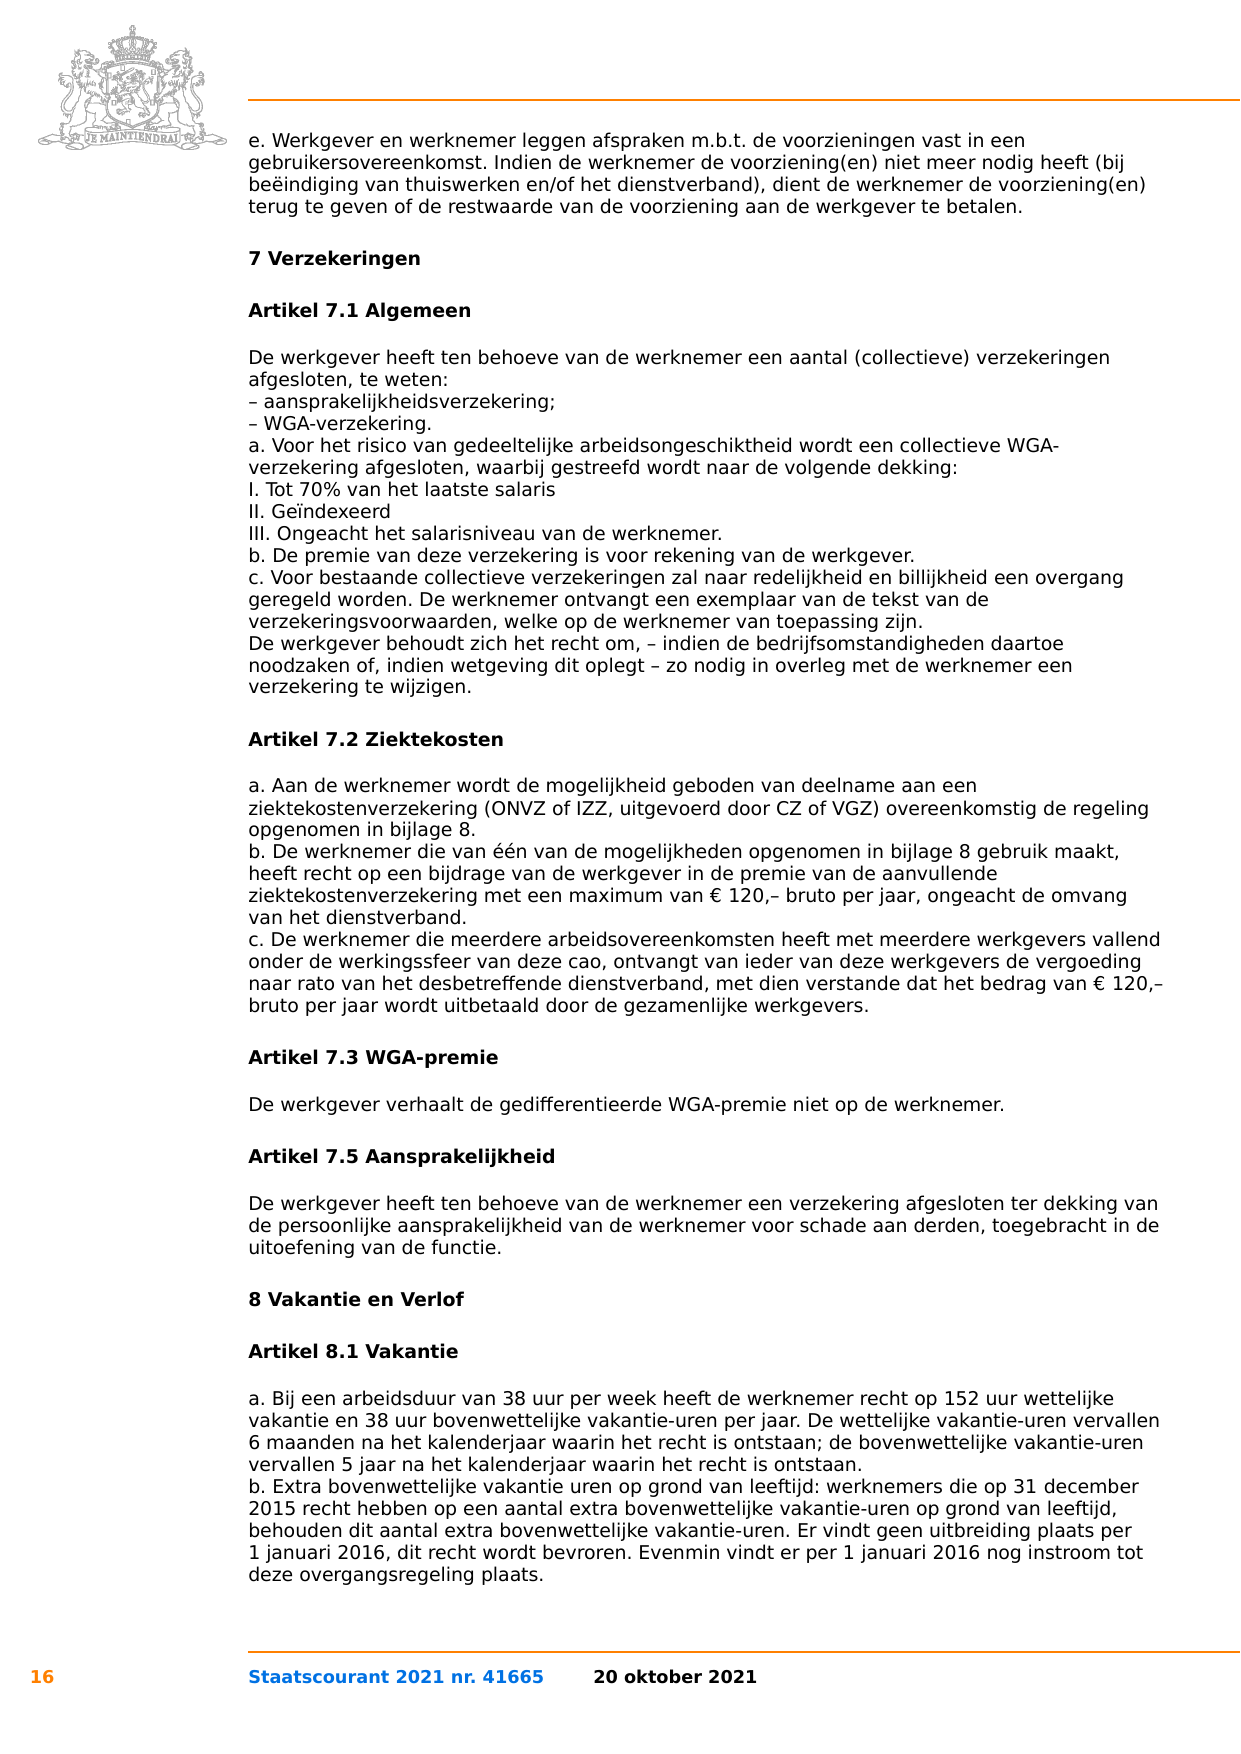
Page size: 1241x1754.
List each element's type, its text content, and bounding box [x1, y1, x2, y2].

text De werkgever verhaalt de gedifferentieerde WGA-premie niet op de werknemer. [248, 1094, 1163, 1116]
text b. De werknemer die van één van de mogelijkheden opgenomen in bijlage 8 gebruik maakt, heeft recht op een bijdrage van de werkgever in de premie van de aanvullende ziektekostenverzekering met een maximum van € 120,– bruto per jaar, ongeacht de omvang van het dienstverband. [248, 841, 1163, 929]
subtitle Artikel 7.3 WGA-premie [248, 1047, 1163, 1069]
text a. Voor het risico van gedeeltelijke arbeidsongeschiktheid wordt een collectieve WGA-verzekering afgesloten, waarbij gestreefd wordt naar de volgende dekking: [248, 435, 1163, 479]
text De werkgever heeft ten behoeve van de werknemer een verzekering afgesloten ter dekking van de persoonlijke aansprakelijkheid van de werknemer voor schade aan derden, toegebracht in de uitoefening van de functie. [248, 1193, 1163, 1259]
text b. De premie van deze verzekering is voor rekening van de werkgever. [248, 544, 1163, 567]
text III. Ongeacht het salarisniveau van de werknemer. [248, 523, 1163, 544]
text c. Voor bestaande collectieve verzekeringen zal naar redelijkheid en billijkheid een overgang geregeld worden. De werknemer ontvangt een exemplaar van de tekst van de verzekeringsvoorwaarden, welke op de werknemer van toepassing zijn. [248, 567, 1163, 632]
text e. Werkgever en werknemer leggen afspraken m.b.t. de voorzieningen vast in een gebruikersovereenkomst. Indien de werknemer de voorziening(en) niet meer nodig heeft (bij beëindiging van thuiswerken en/of het dienstverband), dient de werknemer de voorziening(en) terug te geven of de restwaarde van de voorziening aan de werkgever te betalen. [248, 130, 1163, 218]
subtitle 8 Vakantie en Verlof [248, 1289, 1163, 1311]
text I. Tot 70% van het laatste salaris [248, 479, 1163, 501]
text – aansprakelijkheidsverzekering; [248, 391, 1163, 413]
text c. De werknemer die meerdere arbeidsovereenkomsten heeft met meerdere werkgevers vallend onder de werkingssfeer van deze cao, ontvangt van ieder van deze werkgevers de vergoeding naar rato van het desbetreffende dienstverband, met dien verstande dat het bedrag van € 120,– bruto per jaar wordt uitbetaald door de gezamenlijke werkgevers. [248, 929, 1163, 1017]
subtitle 7 Verzekeringen [248, 248, 1163, 270]
text II. Geïndexeerd [248, 501, 1163, 523]
text – WGA-verzekering. [248, 413, 1163, 435]
text a. Bij een arbeidsduur van 38 uur per week heeft de werknemer recht op 152 uur wettelijke vakantie en 38 uur bovenwettelijke vakantie-uren per jaar. De wettelijke vakantie-uren vervallen 6 maanden na het kalenderjaar waarin het recht is ontstaan; de bovenwettelijke vakantie-uren vervallen 5 jaar na het kalenderjaar waarin het recht is ontstaan. [248, 1388, 1163, 1476]
subtitle Artikel 7.5 Aansprakelijkheid [248, 1146, 1163, 1168]
text De werkgever heeft ten behoeve van de werknemer een aantal (collectieve) verzekeringen afgesloten, te weten: [248, 347, 1163, 391]
text a. Aan de werknemer wordt de mogelijkheid geboden van deelname aan een ziektekostenverzekering (ONVZ of IZZ, uitgevoerd door CZ of VGZ) overeenkomstig de regeling opgenomen in bijlage 8. [248, 775, 1163, 841]
picture [38, 25, 227, 150]
subtitle Artikel 7.1 Algemeen [248, 300, 1163, 322]
subtitle Artikel 7.2 Ziektekosten [248, 728, 1163, 750]
subtitle Artikel 8.1 Vakantie [248, 1341, 1163, 1363]
text b. Extra bovenwettelijke vakantie uren op grond van leeftijd: werknemers die op 31 december 2015 recht hebben op een aantal extra bovenwettelijke vakantie-uren op grond van leeftijd, behouden dit aantal extra bovenwettelijke vakantie-uren. Er vindt geen uitbreiding plaats per 1 januari 2016, dit recht wordt bevroren. Evenmin vindt er per 1 januari 2016 nog instroom tot deze overgangsregeling plaats. [248, 1476, 1163, 1586]
text De werkgever behoudt zich het recht om, – indien de bedrijfsomstandigheden daartoe noodzaken of, indien wetgeving dit oplegt – zo nodig in overleg met de werknemer een verzekering te wijzigen. [248, 632, 1163, 698]
